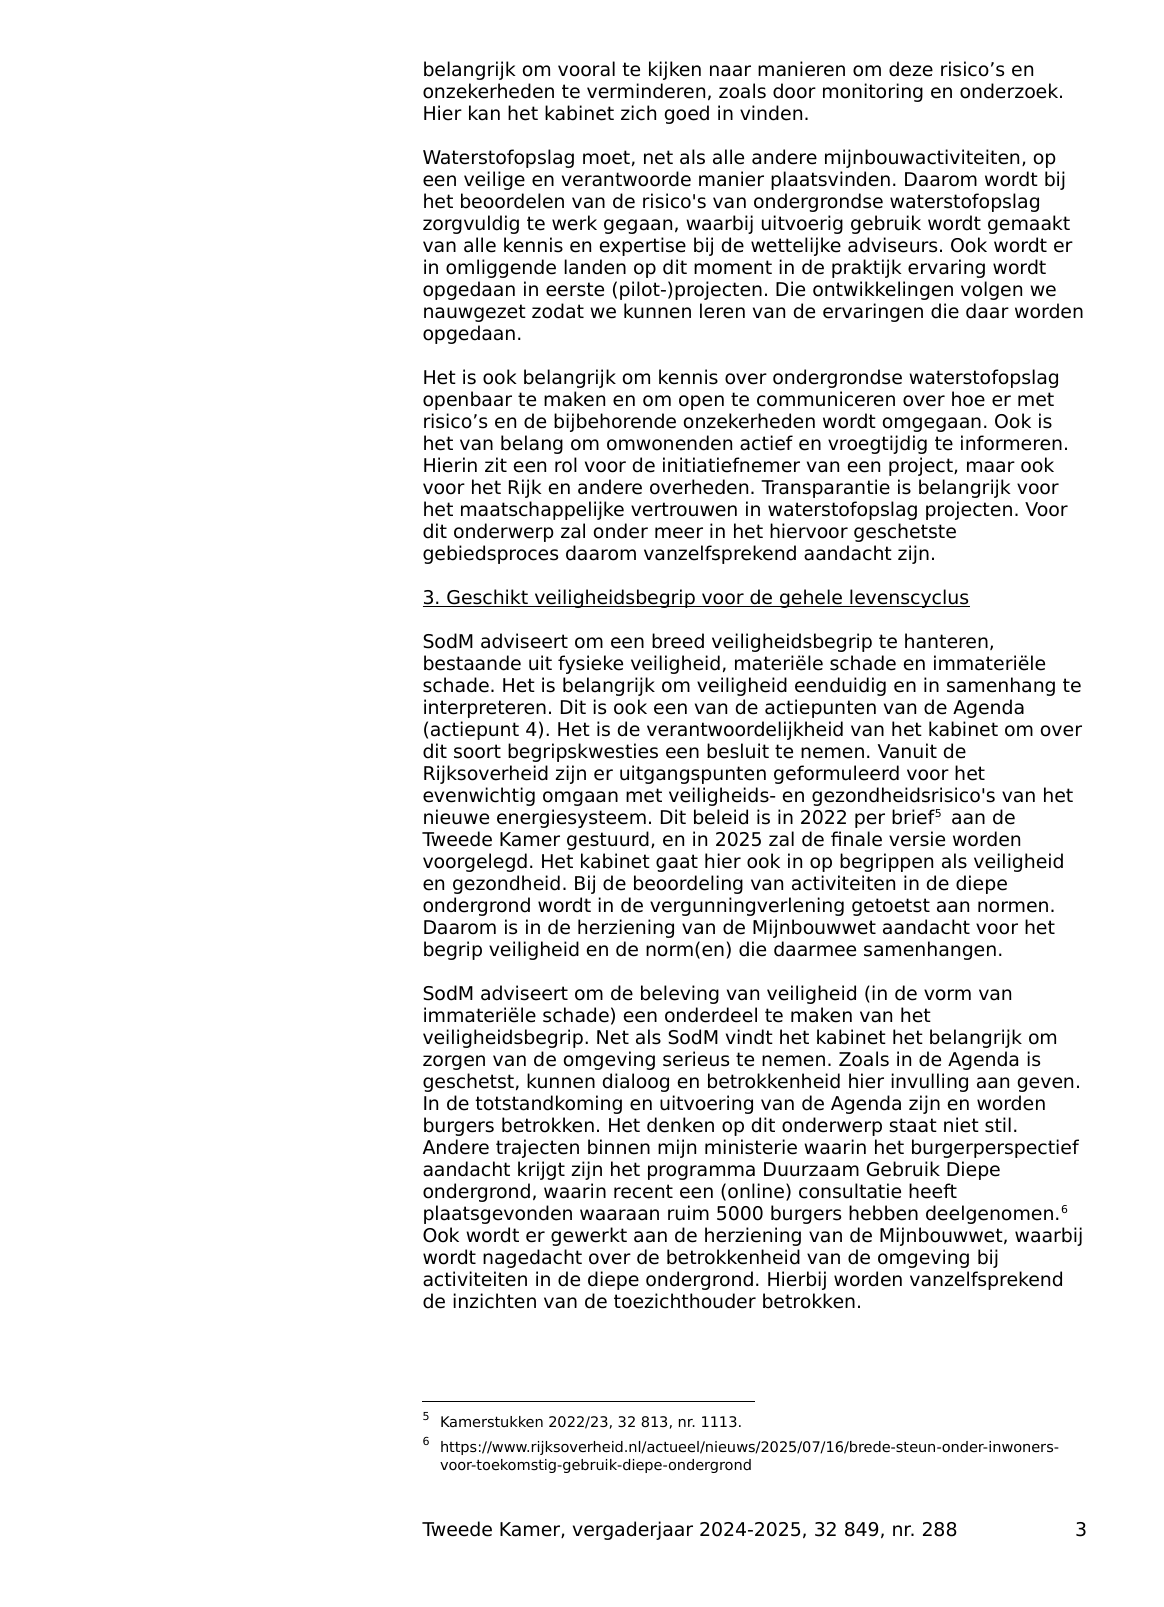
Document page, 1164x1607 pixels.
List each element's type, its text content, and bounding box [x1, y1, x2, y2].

text https://www.rijksoverheid.nl/actueel/nieuws/2025/07/16/brede-steun-onder-inwoners-voor-toekomstig-gebruik-diepe-ondergrond [422, 1435, 1087, 1474]
text SodM adviseert om de beleving van veiligheid (in de vorm van immateriële schade) een onderdeel te maken van het veiligheidsbegrip. Net als SodM vindt het kabinet het belangrijk om zorgen van de omgeving serieus te nemen. Zoals in de Agenda is geschetst, kunnen dialoog en betrokkenheid hier invulling aan geven. In de totstandkoming en uitvoering van de Agenda zijn en worden burgers betrokken. Het denken op dit onderwerp staat niet stil. Andere trajecten binnen mijn ministerie waarin het burgerperspectief aandacht krijgt zijn het programma Duurzaam Gebruik Diepe ondergrond, waarin recent een (online) consultatie heeft plaatsgevonden waaraan ruim 5000 burgers hebben deelgenomen. Ook wordt er gewerkt aan de herziening van de Mijnbouwwet, waarbij wordt nagedacht over de betrokkenheid van de omgeving bij activiteiten in de diepe ondergrond. Hierbij worden vanzelfsprekend de inzichten van de toezichthouder betrokken. [422, 983, 1087, 1313]
text Waterstofopslag moet, net als alle andere mijnbouwactiviteiten, op een veilige en verantwoorde manier plaatsvinden. Daarom wordt bij het beoordelen van de risico's van ondergrondse waterstofopslag zorgvuldig te werk gegaan, waarbij uitvoerig gebruik wordt gemaakt van alle kennis en expertise bij de wettelijke adviseurs. Ook wordt er in omliggende landen op dit moment in de praktijk ervaring wordt opgedaan in eerste (pilot-)projecten. Die ontwikkelingen volgen we nauwgezet zodat we kunnen leren van de ervaringen die daar worden opgedaan. [422, 147, 1087, 345]
text belangrijk om vooral te kijken naar manieren om deze risico’s en onzekerheden te verminderen, zoals door monitoring en onderzoek. Hier kan het kabinet zich goed in vinden. [422, 59, 1087, 125]
text Het is ook belangrijk om kennis over ondergrondse waterstofopslag openbaar te maken en om open te communiceren over hoe er met risico’s en de bijbehorende onzekerheden wordt omgegaan. Ook is het van belang om omwonenden actief en vroegtijdig te informeren. Hierin zit een rol voor de initiatiefnemer van een project, maar ook voor het Rijk en andere overheden. Transparantie is belangrijk voor het maatschappelijke vertrouwen in waterstofopslag projecten. Voor dit onderwerp zal onder meer in het hiervoor geschetste gebiedsproces daarom vanzelfsprekend aandacht zijn. [422, 367, 1087, 565]
text Kamerstukken 2022/23, 32 813, nr. 1113. [422, 1410, 1087, 1432]
subtitle 3. Geschikt veiligheidsbegrip voor de gehele levenscyclus [422, 587, 1087, 609]
text SodM adviseert om een breed veiligheidsbegrip te hanteren, bestaande uit fysieke veiligheid, materiële schade en immateriële schade. Het is belangrijk om veiligheid eenduidig en in samenhang te interpreteren. Dit is ook een van de actiepunten van de Agenda (actiepunt 4). Het is de verantwoordelijkheid van het kabinet om over dit soort begripskwesties een besluit te nemen. Vanuit de Rijksoverheid zijn er uitgangspunten geformuleerd voor het evenwichtig omgaan met veiligheids- en gezondheidsrisico's van het nieuwe energiesysteem. Dit beleid is in 2022 per brief aan de Tweede Kamer gestuurd, en in 2025 zal de finale versie worden voorgelegd. Het kabinet gaat hier ook in op begrippen als veiligheid en gezondheid. Bij de beoordeling van activiteiten in de diepe ondergrond wordt in de vergunningverlening getoetst aan normen. Daarom is in de herziening van de Mijnbouwwet aandacht voor het begrip veiligheid en de norm(en) die daarmee samenhangen. [422, 631, 1087, 961]
